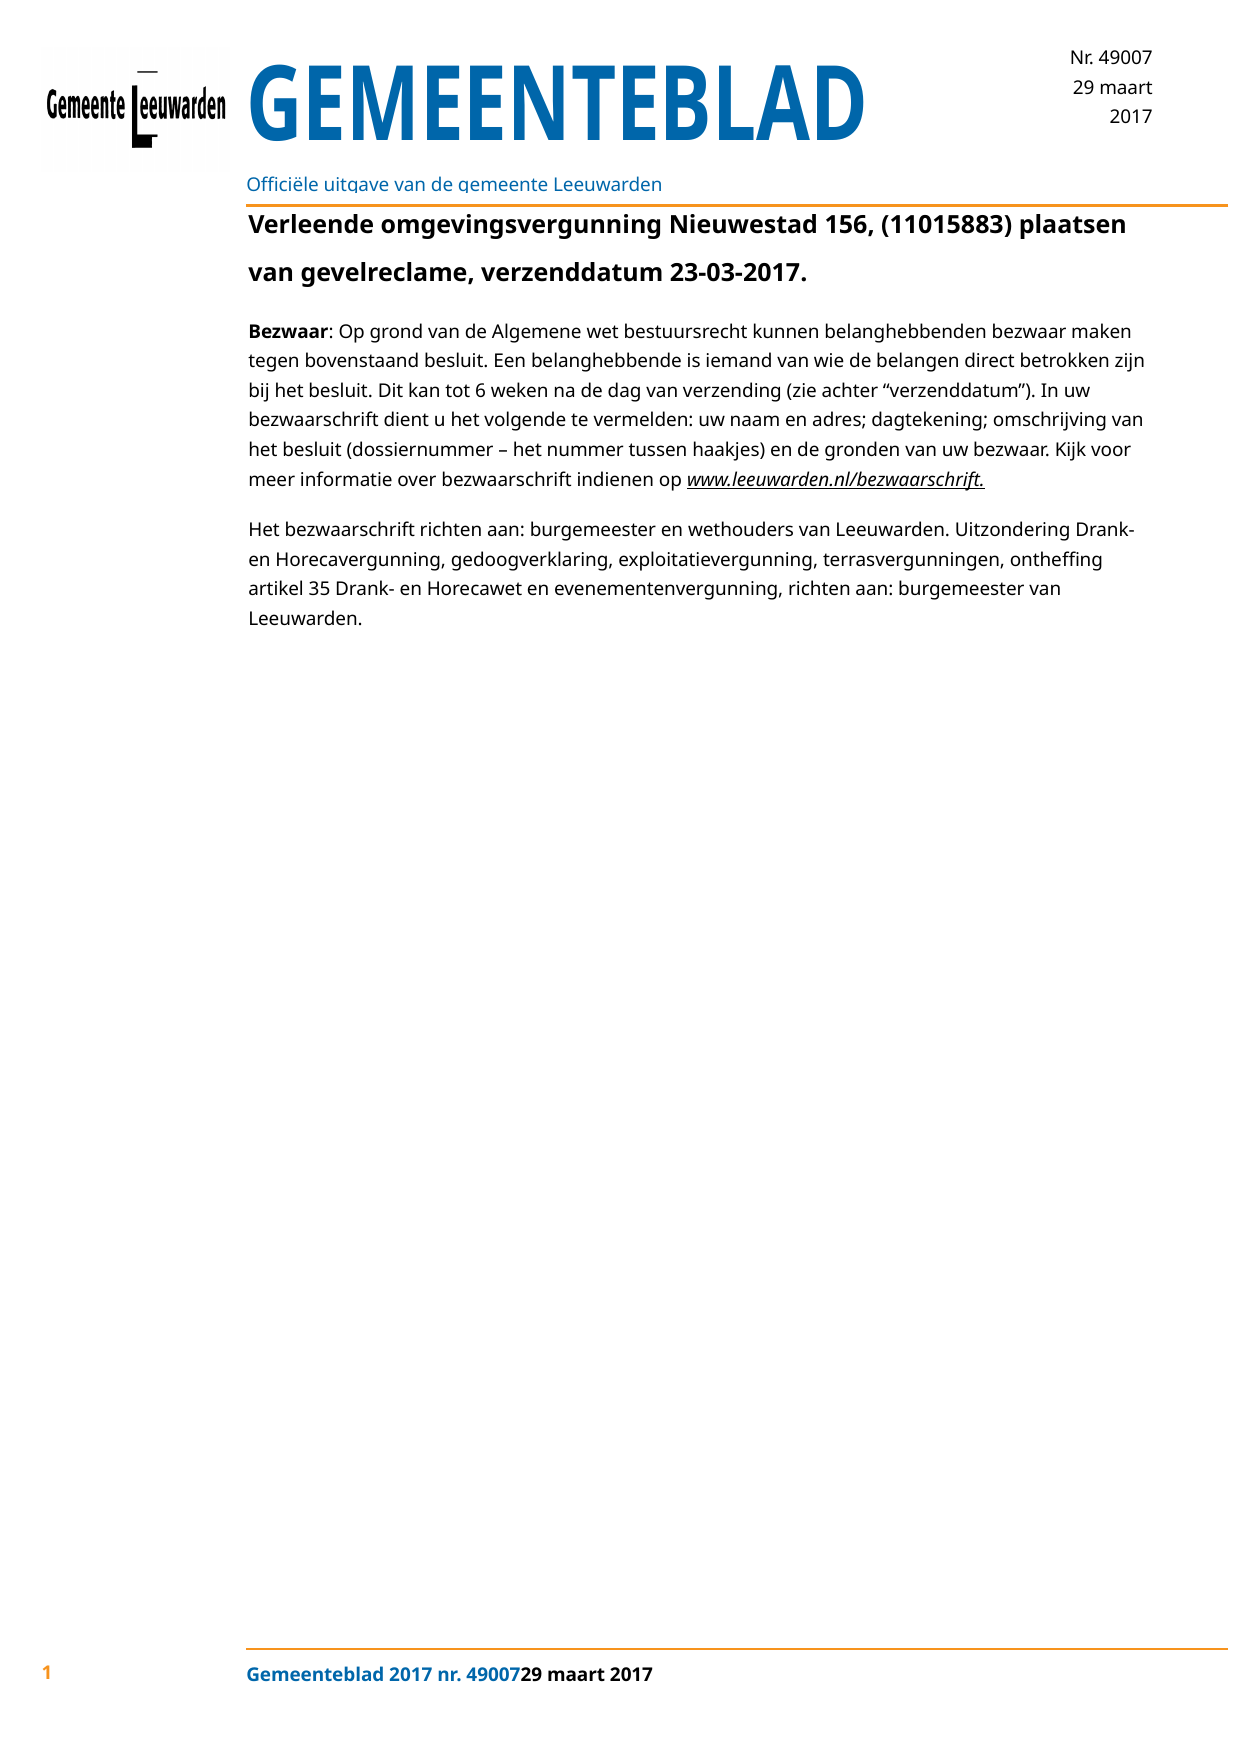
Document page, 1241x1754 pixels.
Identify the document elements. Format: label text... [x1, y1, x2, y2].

picture [41, 47, 231, 172]
text Bezwaar: Op grond van de Algemene wet bestuursrecht kunnen belanghebbenden bezwaar maken tegen bovenstaand besluit. Een belanghebbende is iemand van wie de belangen direct betrokken zijn bij het besluit. Dit kan tot 6 weken na de dag van verzending (zie achter “verzenddatum”). In uw bezwaarschrift dient u het volgende te vermelden: uw naam en adres; dagtekening; omschrijving van het besluit (dossiernummer – het nummer tussen haakjes) en de gronden van uw bezwaar. Kijk voor meer informatie over bezwaarschrift indienen op www.leeuwarden.nl/bezwaarschrift. [248, 318, 1152, 492]
text Verleende omgevingsvergunning Nieuwestad 156, (11015883) plaatsen van gevelreclame, verzenddatum 23-03-2017. [248, 207, 1152, 288]
text Het bezwaarschrift richten aan: burgemeester en wethouders van Leeuwarden. Uitzondering Drank- en Horecavergunning, gedoogverklaring, exploitatievergunning, terrasvergunningen, ontheffing artikel 35 Drank- en Horecawet en evenementenvergunning, richten aan: burgemeester van Leeuwarden. [248, 516, 1152, 631]
